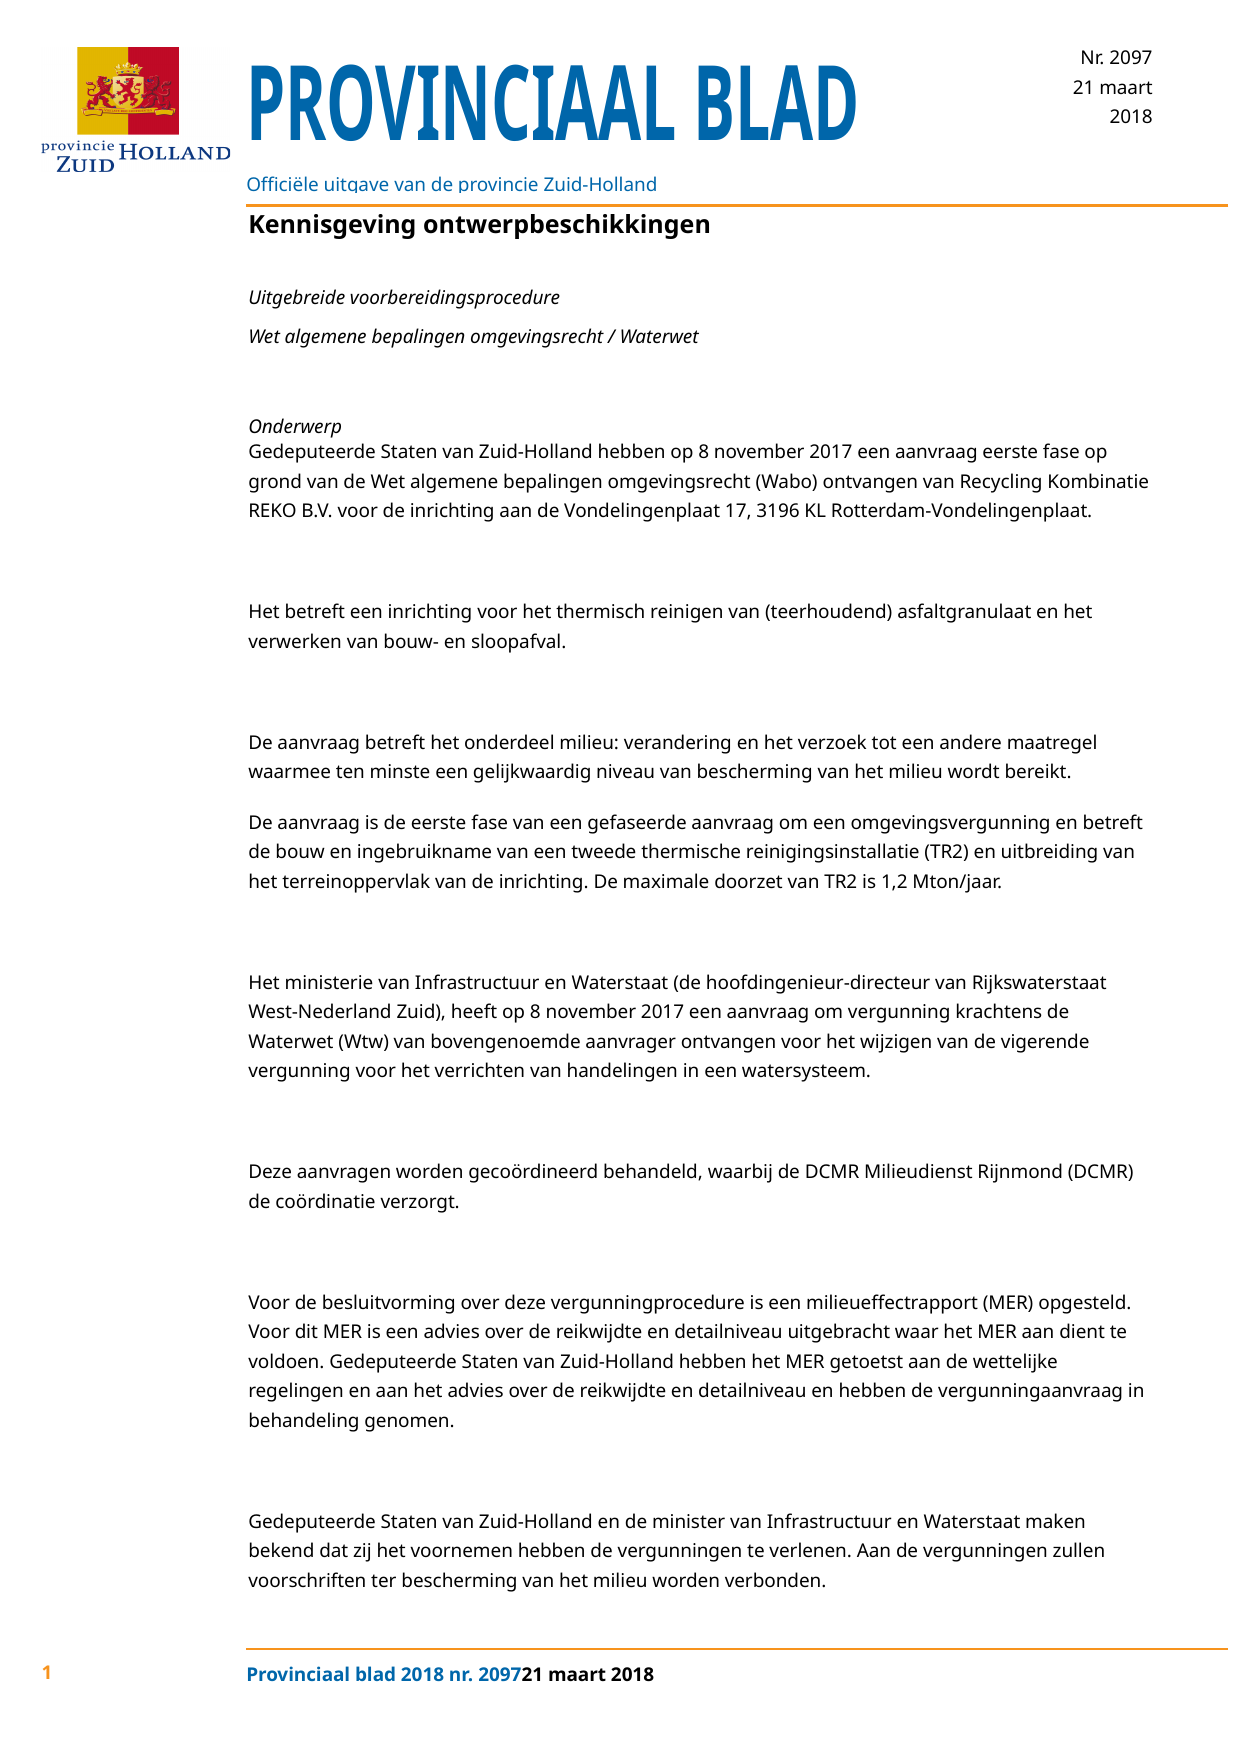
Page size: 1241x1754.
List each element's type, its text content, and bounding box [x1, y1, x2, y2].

picture [41, 47, 231, 172]
text Deze aanvragen worden gecoördineerd behandeld, waarbij de DCMR Milieudienst Rijnmond (DCMR) de coördinatie verzorgt. [248, 1158, 1152, 1214]
text Gedeputeerde Staten van Zuid-Holland en de minister van Infrastructuur en Waterstaat maken bekend dat zij het voornemen hebben de vergunningen te verlenen. Aan de vergunningen zullen voorschriften ter bescherming van het milieu worden verbonden. [248, 1508, 1152, 1593]
text Gedeputeerde Staten van Zuid-Holland hebben op 8 november 2017 een aanvraag eerste fase op grond van de Wet algemene bepalingen omgevingsrecht (Wabo) ontvangen van Recycling Kombinatie REKO B.V. voor de inrichting aan de Vondelingenplaat 17, 3196 KL Rotterdam-Vondelingenplaat. [248, 438, 1152, 523]
text Wet algemene bepalingen omgevingsrecht / Waterwet [248, 323, 1152, 349]
text Uitgebreide voorbereidingsprocedure [248, 284, 1152, 309]
text De aanvraag betreft het onderdeel milieu: verandering en het verzoek tot een andere maatregel waarmee ten minste een gelijkwaardig niveau van bescherming van het milieu wordt bereikt. [248, 729, 1152, 784]
text Kennisgeving ontwerpbeschikkingen [248, 207, 1152, 241]
text De aanvraag is de eerste fase van een gefaseerde aanvraag om een omgevingsvergunning en betreft de bouw en ingebruikname van een tweede thermische reinigingsinstallatie (TR2) en uitbreiding van het terreinoppervlak van de inrichting. De maximale doorzet van TR2 is 1,2 Mton/jaar. [248, 809, 1152, 894]
text Voor de besluitvorming over deze vergunningprocedure is een milieueffectrapport (MER) opgesteld. Voor dit MER is een advies over de reikwijdte en detailniveau uitgebracht waar het MER aan dient te voldoen. Gedeputeerde Staten van Zuid-Holland hebben het MER getoetst aan de wettelijke regelingen en aan het advies over de reikwijdte en detailniveau en hebben de vergunningaanvraag in behandeling genomen. [248, 1289, 1152, 1433]
text Het ministerie van Infrastructuur en Waterstaat (de hoofdingenieur-directeur van Rijkswaterstaat West-Nederland Zuid), heeft op 8 november 2017 een aanvraag om vergunning krachtens de Waterwet (Wtw) van bovengenoemde aanvrager ontvangen voor het wijzigen van de vigerende vergunning voor het verrichten van handelingen in een watersysteem. [248, 969, 1152, 1083]
text Het betreft een inrichting voor het thermisch reinigen van (teerhoudend) asfaltgranulaat en het verwerken van bouw- en sloopafval. [248, 598, 1152, 654]
text Onderwerp [248, 413, 1152, 438]
